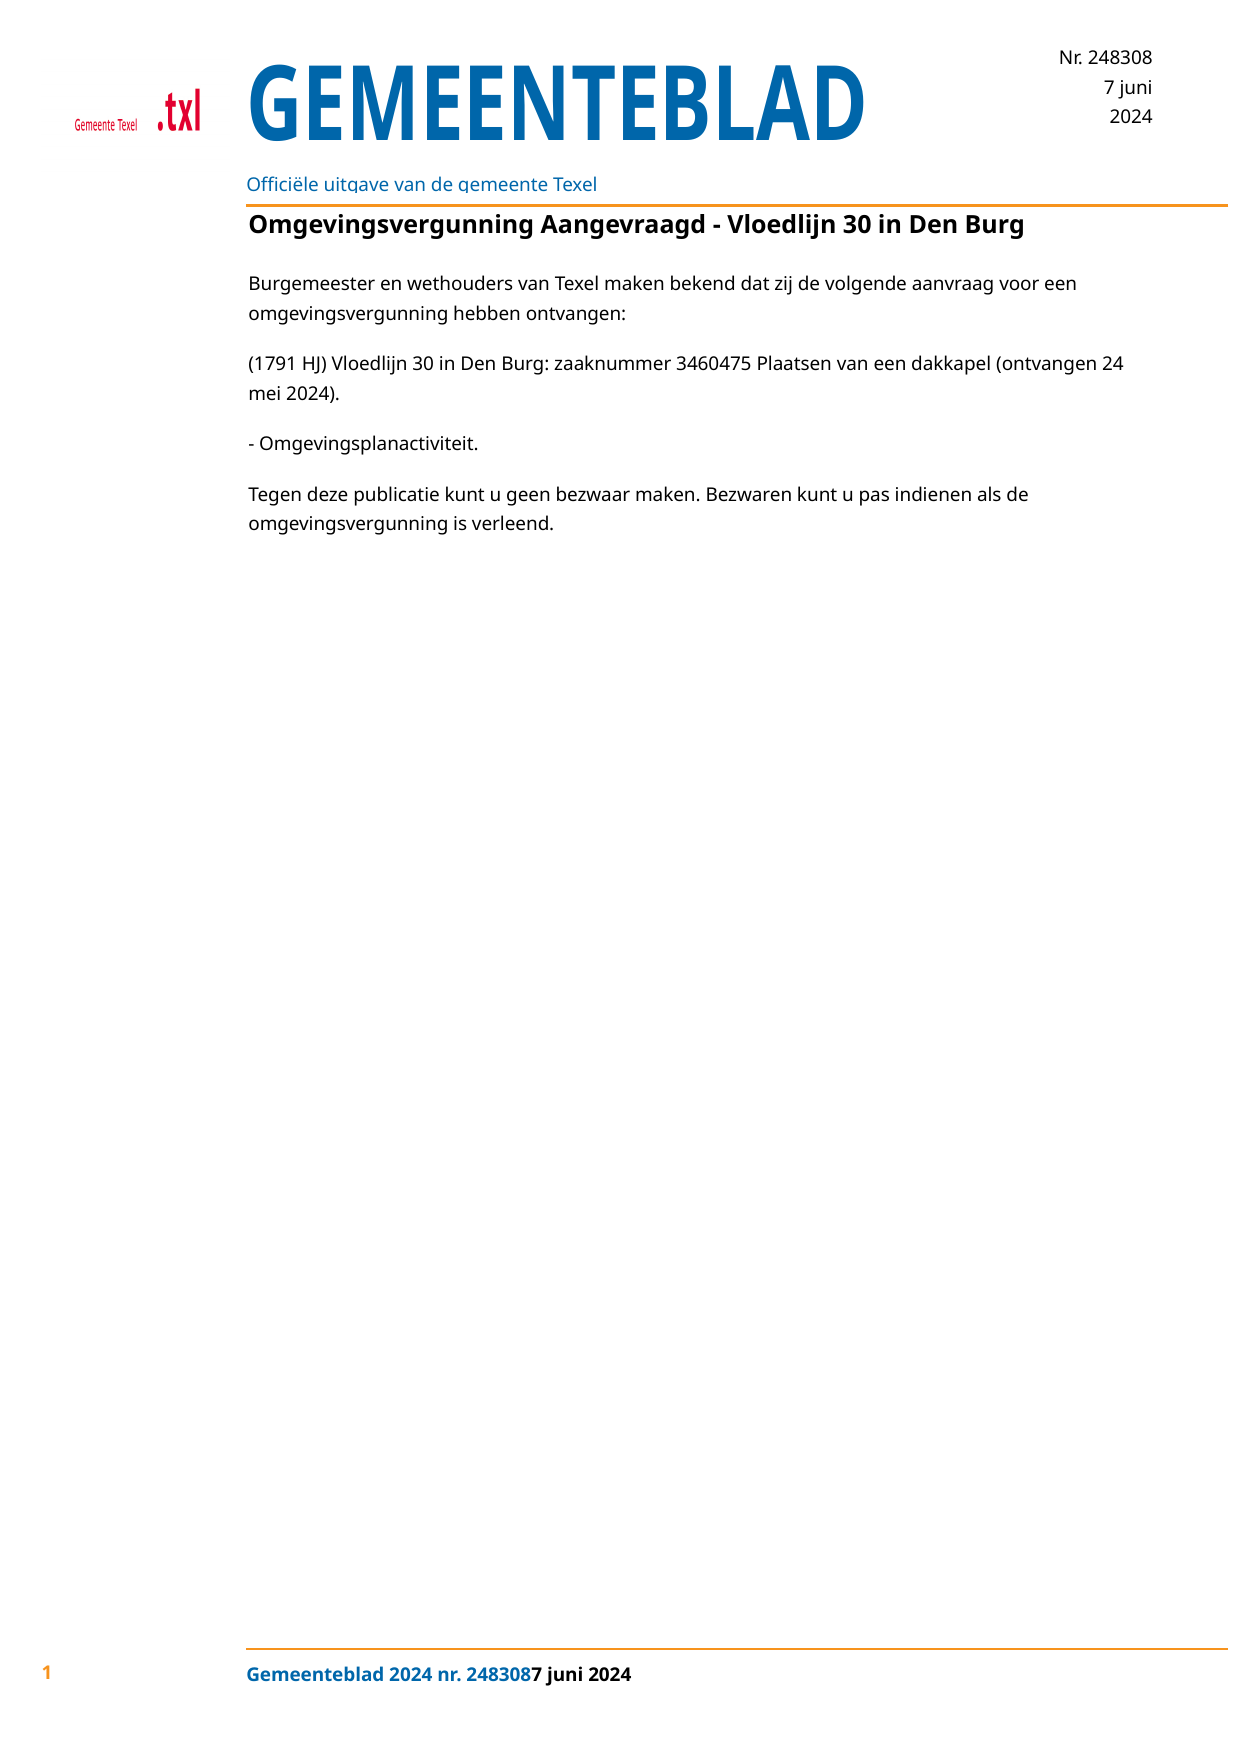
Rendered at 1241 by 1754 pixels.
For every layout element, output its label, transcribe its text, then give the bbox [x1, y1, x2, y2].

text Tegen deze publicatie kunt u geen bezwaar maken. Bezwaren kunt u pas indienen als de omgevingsvergunning is verleend. [248, 481, 1152, 536]
text - Omgevingsplanactiviteit. [248, 430, 1152, 456]
text Burgemeester en wethouders van Texel maken bekend dat zij de volgende aanvraag voor een omgevingsvergunning hebben ontvangen: [248, 270, 1152, 326]
text Omgevingsvergunning Aangevraagd - Vloedlijn 30 in Den Burg [248, 207, 1152, 241]
text (1791 HJ) Vloedlijn 30 in Den Burg: zaaknummer 3460475 Plaatsen van een dakkapel (ontvangen 24 mei 2024). [248, 350, 1152, 406]
picture [41, 47, 231, 172]
